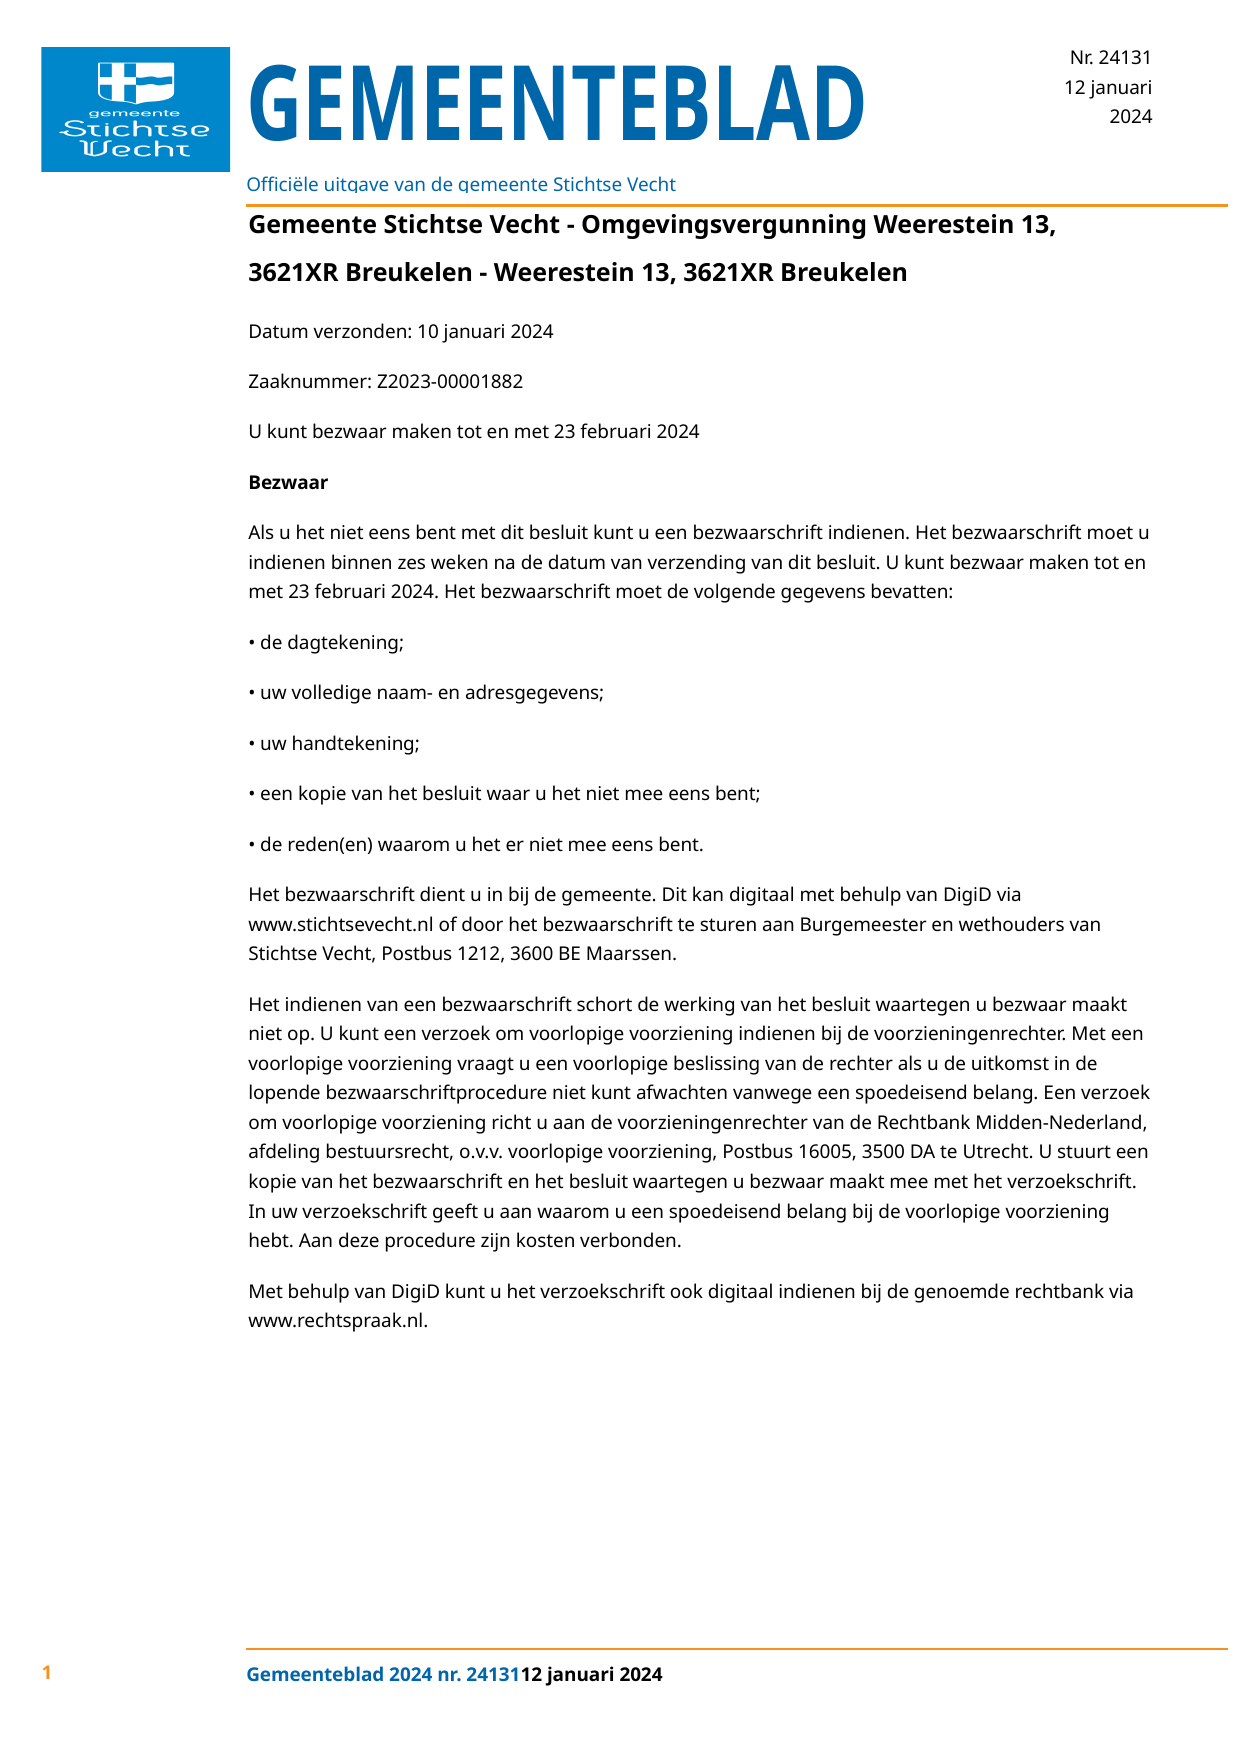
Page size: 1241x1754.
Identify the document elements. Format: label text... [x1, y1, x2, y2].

text • de reden(en) waarom u het er niet mee eens bent. [248, 831, 1152, 857]
text • de dagtekening; [248, 629, 1152, 655]
text Datum verzonden: 10 januari 2024 [248, 318, 1152, 344]
text • een kopie van het besluit waar u het niet mee eens bent; [248, 780, 1152, 806]
picture [137, 63, 174, 103]
text Het indienen van een bezwaarschrift schort de werking van het besluit waartegen u bezwaar maakt niet op. U kunt een verzoek om voorlopige voorziening indienen bij de voorzieningenrechter. Met een voorlopige voorziening vraagt u een voorlopige beslissing van de rechter als u de uitkomst in de lopende bezwaarschriftprocedure niet kunt afwachten vanwege een spoedeisend belang. Een verzoek om voorlopige voorziening richt u aan de voorzieningenrechter van de Rechtbank Midden-Nederland, afdeling bestuursrecht, o.v.v. voorlopige voorziening, Postbus 16005, 3500 DA te Utrecht. U stuurt een kopie van het bezwaarschrift en het besluit waartegen u bezwaar maakt mee met het verzoekschrift. In uw verzoekschrift geeft u aan waarom u een spoedeisend belang bij de voorlopige voorziening hebt. Aan deze procedure zijn kosten verbonden. [248, 991, 1152, 1253]
text • uw volledige naam- en adresgegevens; [248, 679, 1152, 705]
text • uw handtekening; [248, 730, 1152, 756]
text Zaaknummer: Z2023-00001882 [248, 368, 1152, 394]
text Bezwaar [248, 469, 1152, 495]
picture [99, 63, 135, 101]
text Als u het niet eens bent met dit besluit kunt u een bezwaarschrift indienen. Het bezwaarschrift moet u indienen binnen zes weken na de datum van verzending van dit besluit. U kunt bezwaar maken tot en met 23 februari 2024. Het bezwaarschrift moet de volgende gegevens bevatten: [248, 519, 1152, 604]
text U kunt bezwaar maken tot en met 23 februari 2024 [248, 419, 1152, 444]
text Gemeente Stichtse Vecht - Omgevingsvergunning Weerestein 13, 3621XR Breukelen - Weerestein 13, 3621XR Breukelen [248, 207, 1152, 288]
text Met behulp van DigiD kunt u het verzoekschrift ook digitaal indienen bij de genoemde rechtbank via www.rechtspraak.nl. [248, 1278, 1152, 1333]
text Het bezwaarschrift dient u in bij de gemeente. Dit kan digitaal met behulp van DigiD via www.stichtsevecht.nl of door het bezwaarschrift te sturen aan Burgemeester en wethouders van Stichtse Vecht, Postbus 1212, 3600 BE Maarssen. [248, 881, 1152, 966]
